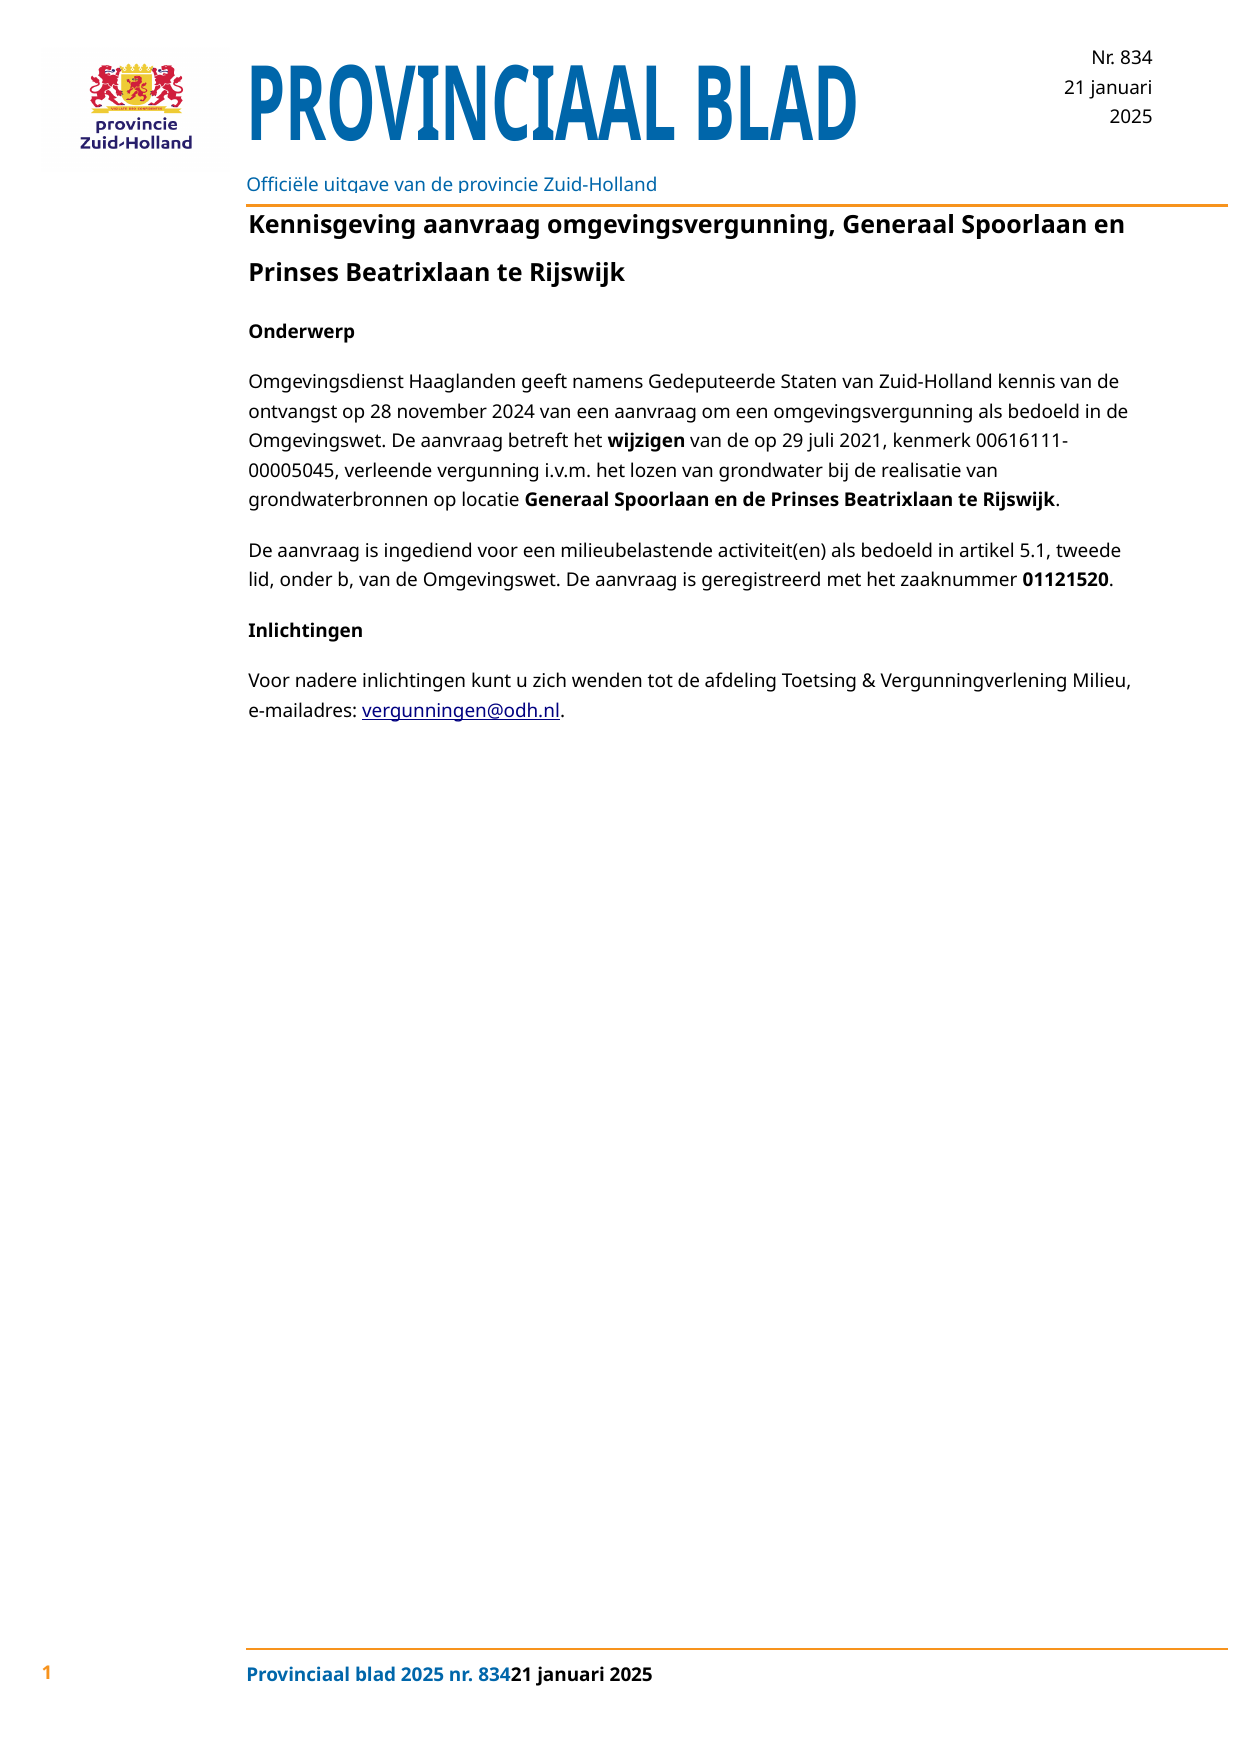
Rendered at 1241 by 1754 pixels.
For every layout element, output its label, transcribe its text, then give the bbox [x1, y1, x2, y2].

text Voor nadere inlichtingen kunt u zich wenden tot de afdeling Toetsing & Vergunningverlening Milieu, e-mailadres: vergunningen@odh.nl. [248, 667, 1152, 723]
text Onderwerp [248, 318, 1152, 344]
picture [41, 47, 231, 172]
text Kennisgeving aanvraag omgevingsvergunning, Generaal Spoorlaan en Prinses Beatrixlaan te Rijswijk [248, 207, 1152, 288]
text Omgevingsdienst Haaglanden geeft namens Gedeputeerde Staten van Zuid-Holland kennis van de ontvangst op 28 november 2024 van een aanvraag om een omgevingsvergunning als bedoeld in de Omgevingswet. De aanvraag betreft het wijzigen van de op 29 juli 2021, kenmerk 00616111-00005045, verleende vergunning i.v.m. het lozen van grondwater bij de realisatie van grondwaterbronnen op locatie Generaal Spoorlaan en de Prinses Beatrixlaan te Rijswijk. [248, 368, 1152, 512]
text De aanvraag is ingediend voor een milieubelastende activiteit(en) als bedoeld in artikel 5.1, tweede lid, onder b, van de Omgevingswet. De aanvraag is geregistreerd met het zaaknummer 01121520. [248, 537, 1152, 592]
text Inlichtingen [248, 617, 1152, 643]
